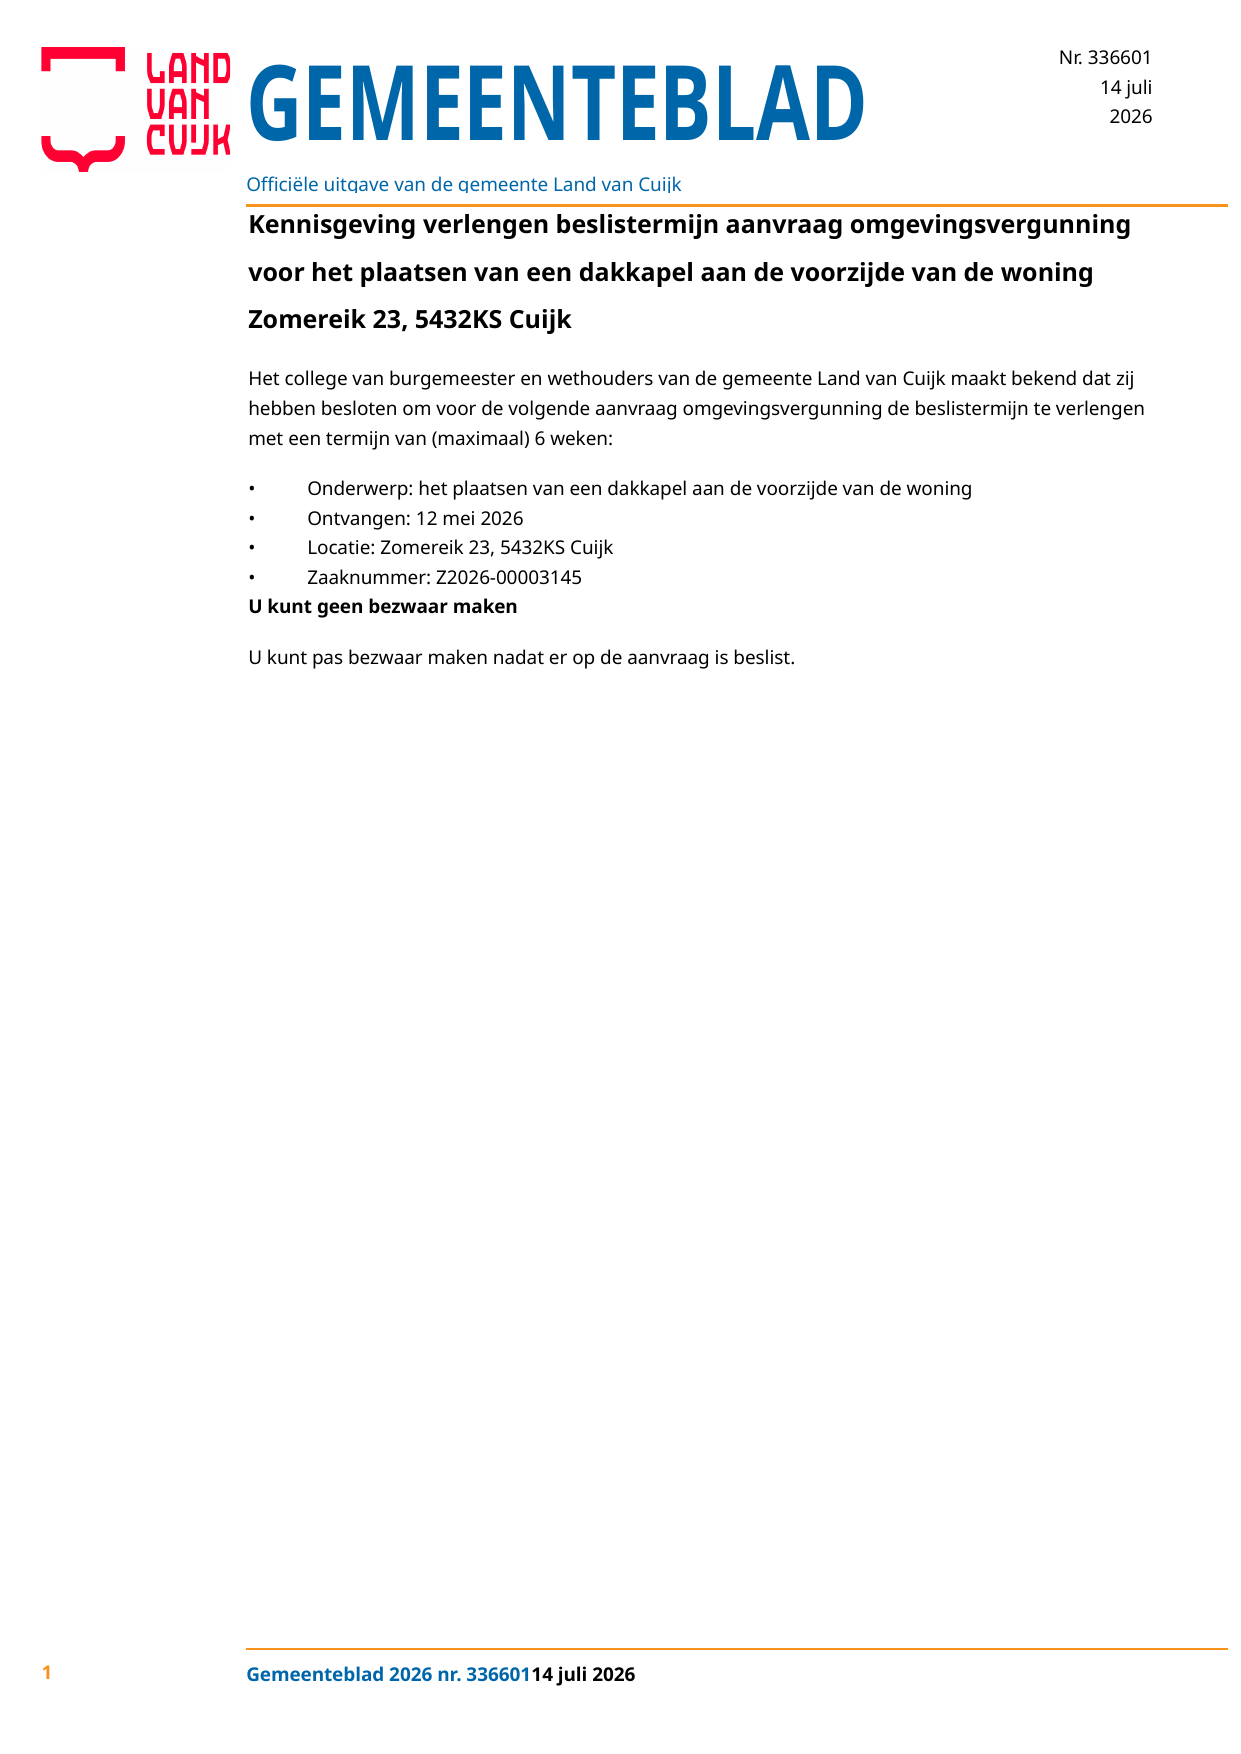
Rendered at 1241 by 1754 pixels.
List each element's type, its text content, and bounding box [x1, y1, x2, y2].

text U kunt pas bezwaar maken nadat er op de aanvraag is beslist. [248, 644, 1152, 669]
text Kennisgeving verlengen beslistermijn aanvraag omgevingsvergunning voor het plaatsen van een dakkapel aan de voorzijde van de woning Zomereik 23, 5432KS Cuijk [248, 207, 1152, 336]
list Ontvangen: 12 mei 2026 [248, 505, 1152, 530]
list Locatie: Zomereik 23, 5432KS Cuijk [248, 534, 1152, 560]
list Onderwerp: het plaatsen van een dakkapel aan de voorzijde van de woning [248, 475, 1152, 501]
picture [41, 47, 231, 172]
text Het college van burgemeester en wethouders van de gemeente Land van Cuijk maakt bekend dat zij hebben besloten om voor de volgende aanvraag omgevingsvergunning de beslistermijn te verlengen met een termijn van (maximaal) 6 weken: [248, 366, 1152, 450]
list Zaaknummer: Z2026-00003145 [248, 564, 1152, 589]
text U kunt geen bezwaar maken [248, 593, 1152, 619]
